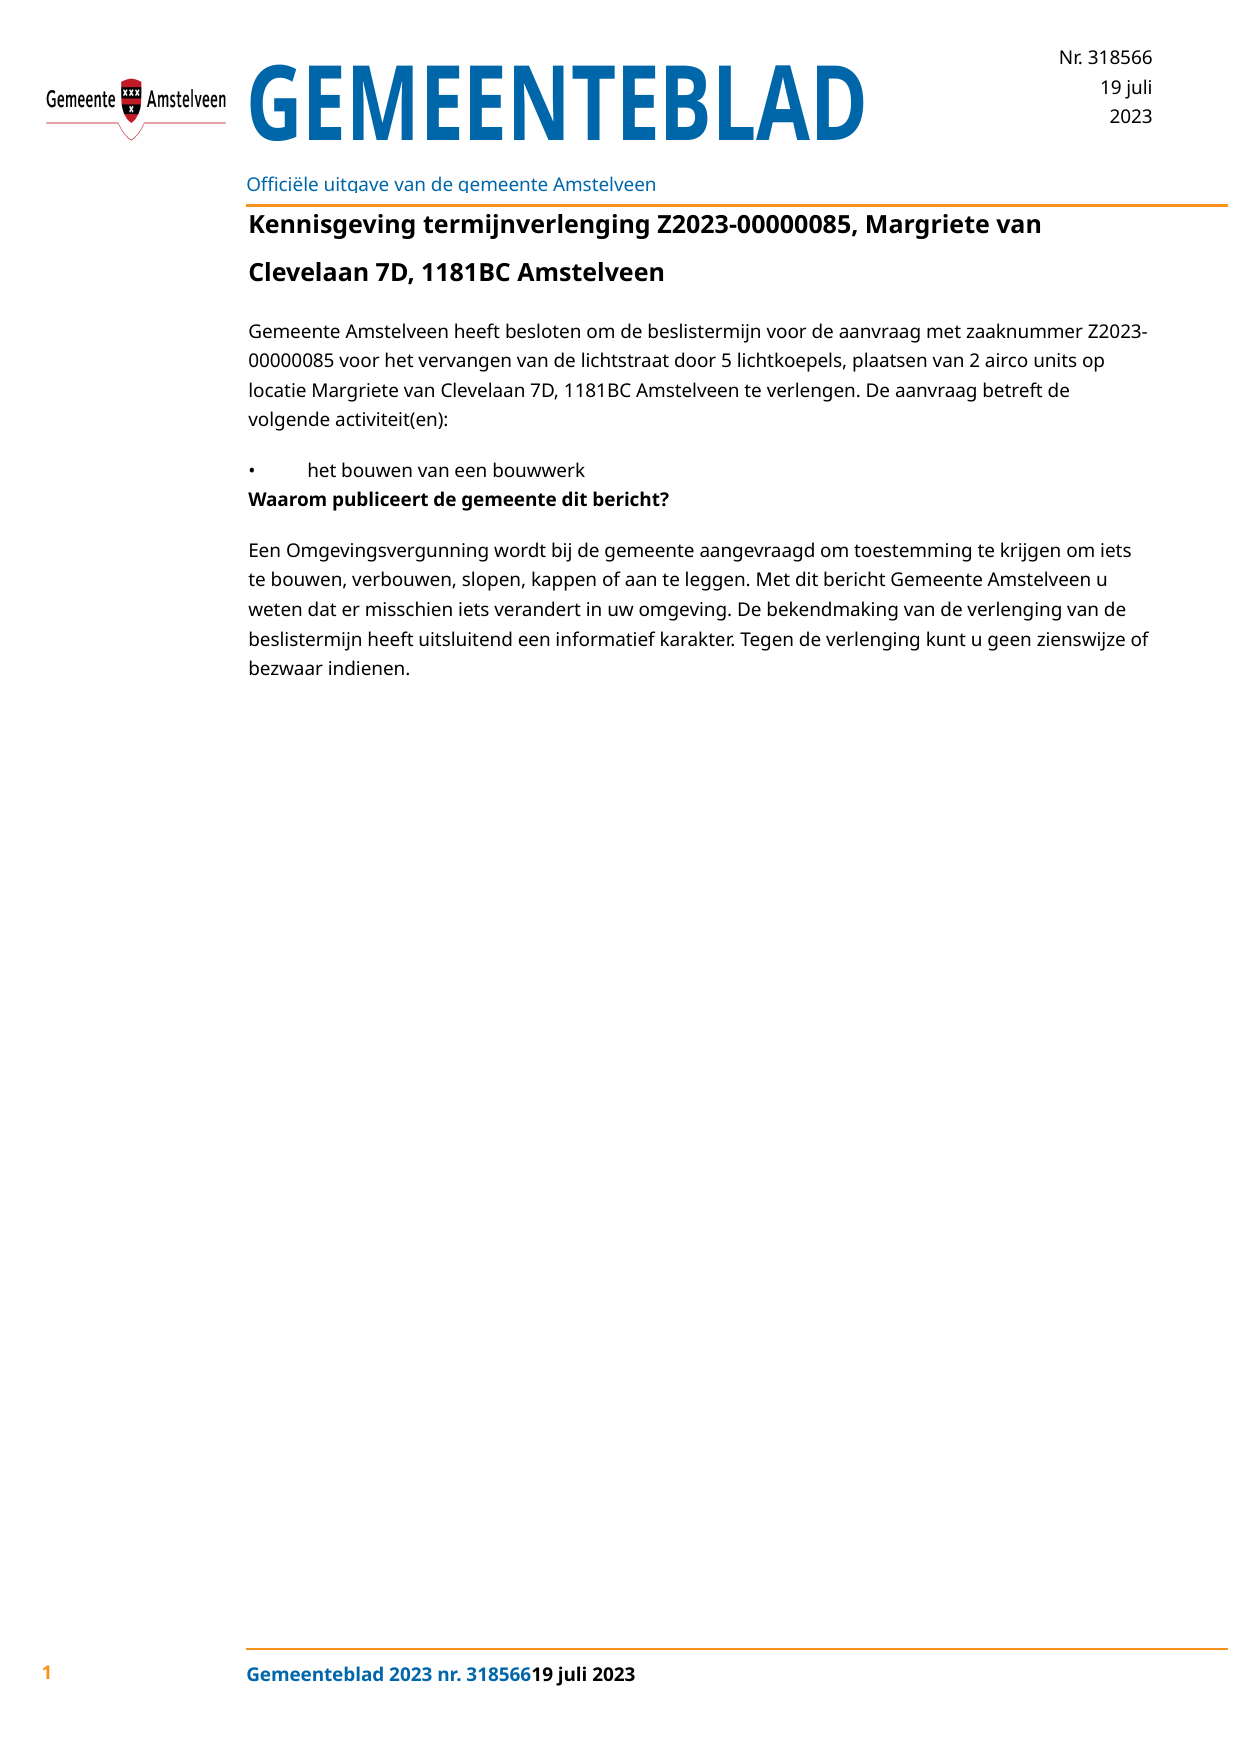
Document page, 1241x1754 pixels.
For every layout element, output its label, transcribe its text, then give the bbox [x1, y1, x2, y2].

list het bouwen van een bouwwerk [248, 457, 1152, 483]
text Gemeente Amstelveen heeft besloten om de beslistermijn voor de aanvraag met zaaknummer Z2023-00000085 voor het vervangen van de lichtstraat door 5 lichtkoepels, plaatsen van 2 airco units op locatie Margriete van Clevelaan 7D, 1181BC Amstelveen te verlengen. De aanvraag betreft de volgende activiteit(en): [248, 318, 1152, 432]
picture [41, 47, 231, 172]
text Waarom publiceert de gemeente dit bericht? [248, 487, 1152, 512]
text Een Omgevingsvergunning wordt bij de gemeente aangevraagd om toestemming te krijgen om iets te bouwen, verbouwen, slopen, kappen of aan te leggen. Met dit bericht Gemeente Amstelveen u weten dat er misschien iets verandert in uw omgeving. De bekendmaking van de verlenging van de beslistermijn heeft uitsluitend een informatief karakter. Tegen de verlenging kunt u geen zienswijze of bezwaar indienen. [248, 537, 1152, 681]
text Kennisgeving termijnverlenging Z2023-00000085, Margriete van Clevelaan 7D, 1181BC Amstelveen [248, 207, 1152, 288]
